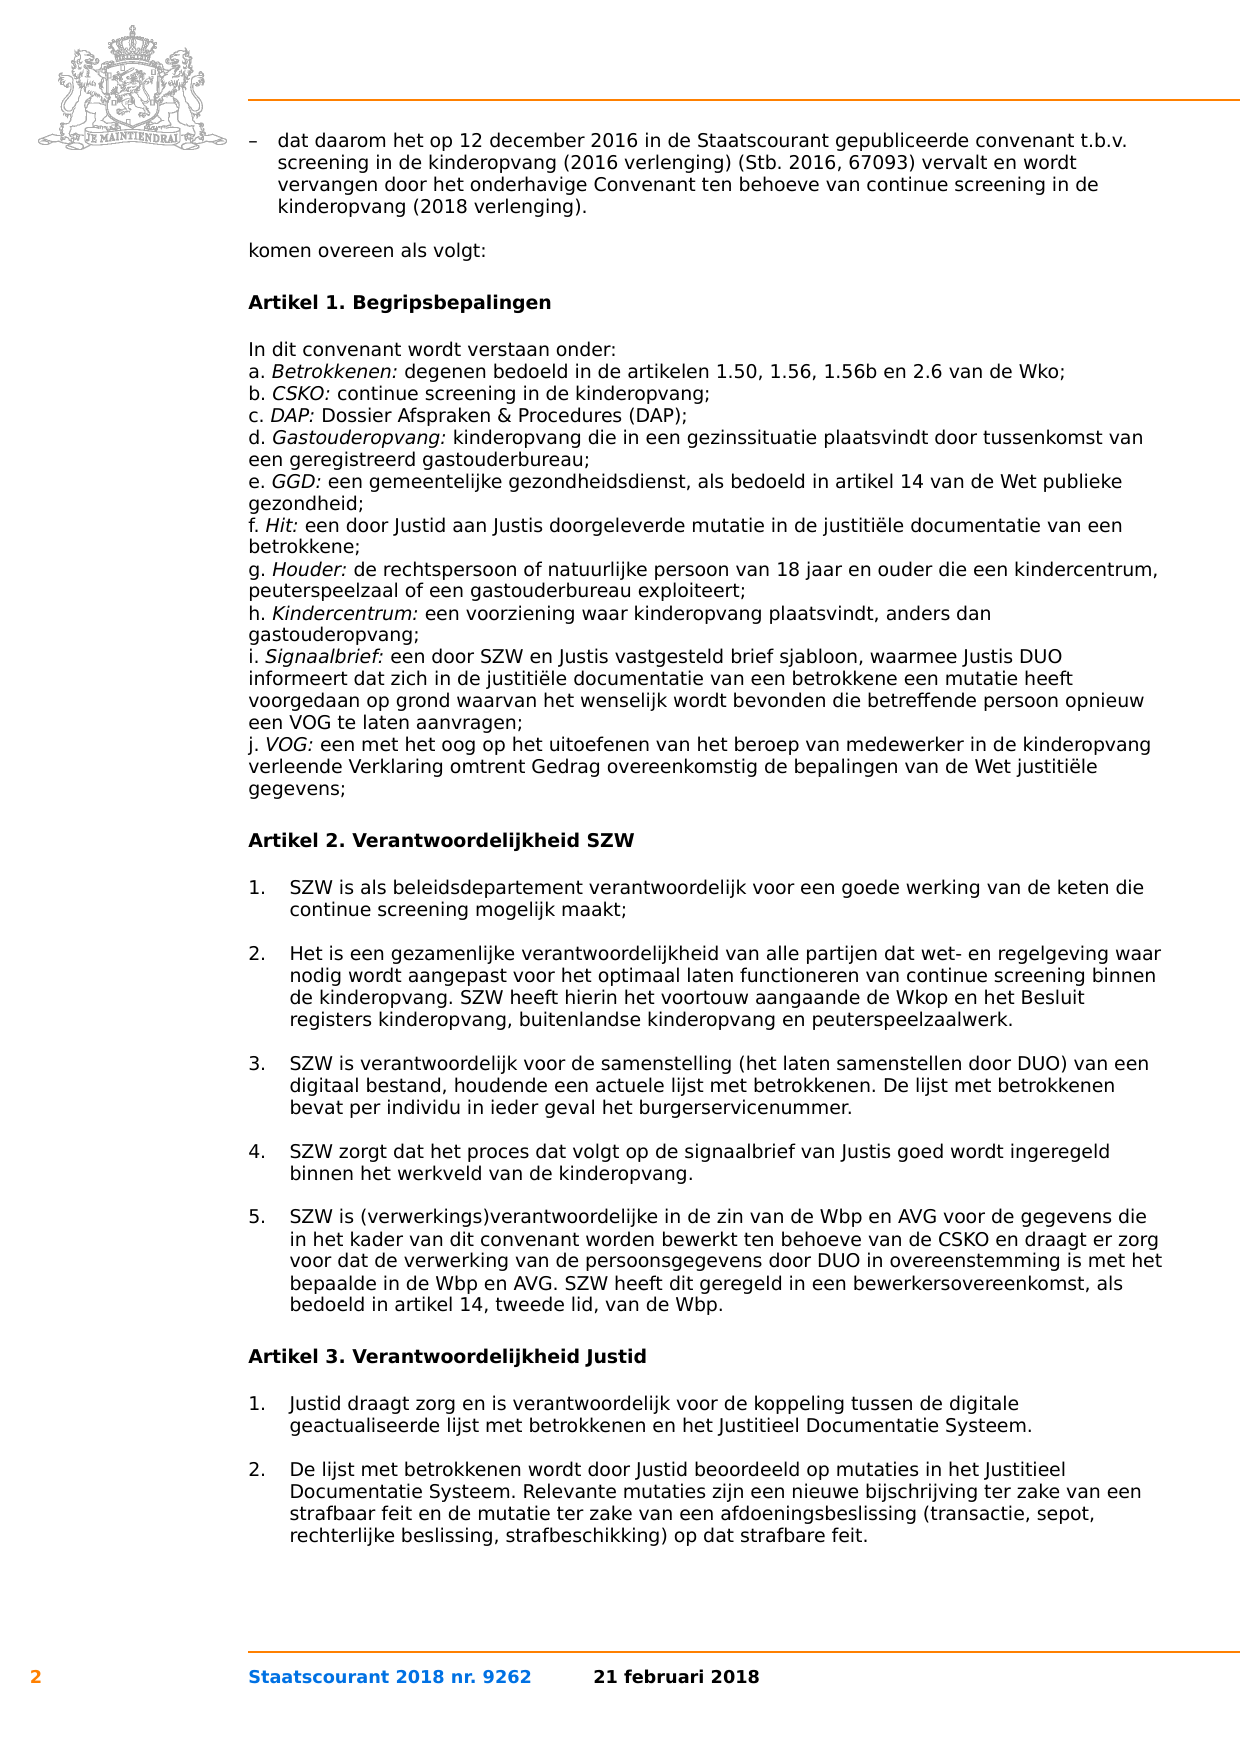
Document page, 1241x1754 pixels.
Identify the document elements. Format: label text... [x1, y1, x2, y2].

text 1. SZW is als beleidsdepartement verantwoordelijk voor een goede werking van de keten die continue screening mogelijk maakt; [248, 877, 1163, 921]
text j. VOG: een met het oog op het uitoefenen van het beroep van medewerker in de kinderopvang verleende Verklaring omtrent Gedrag overeenkomstig de bepalingen van de Wet justitiële gegevens; [248, 734, 1163, 800]
text b. CSKO: continue screening in de kinderopvang; [248, 383, 1163, 404]
text 5. SZW is (verwerkings)verantwoordelijke in de zin van de Wbp en AVG voor de gegevens die in het kader van dit convenant worden bewerkt ten behoeve van de CSKO en draagt er zorg voor dat de verwerking van de persoonsgegevens door DUO in overeenstemming is met het bepaalde in de Wbp en AVG. SZW heeft dit geregeld in een bewerkersovereenkomst, als bedoeld in artikel 14, tweede lid, van de Wbp. [248, 1206, 1163, 1316]
text 4. SZW zorgt dat het proces dat volgt op de signaalbrief van Justis goed wordt ingeregeld binnen het werkveld van de kinderopvang. [248, 1141, 1163, 1184]
subtitle Artikel 3. Verantwoordelijkheid Justid [248, 1346, 1163, 1368]
text f. Hit: een door Justid aan Justis doorgeleverde mutatie in de justitiële documentatie van een betrokkene; [248, 514, 1163, 558]
subtitle Artikel 2. Verantwoordelijkheid SZW [248, 830, 1163, 852]
text e. GGD: een gemeentelijke gezondheidsdienst, als bedoeld in artikel 14 van de Wet publieke gezondheid; [248, 471, 1163, 514]
text d. Gastouderopvang: kinderopvang die in een gezinssituatie plaatsvindt door tussenkomst van een geregistreerd gastouderbureau; [248, 427, 1163, 471]
text 3. SZW is verantwoordelijk voor de samenstelling (het laten samenstellen door DUO) van een digitaal bestand, houdende een actuele lijst met betrokkenen. De lijst met betrokkenen bevat per individu in ieder geval het burgerservicenummer. [248, 1053, 1163, 1119]
text In dit convenant wordt verstaan onder: [248, 339, 1163, 361]
text 2. Het is een gezamenlijke verantwoordelijkheid van alle partijen dat wet- en regelgeving waar nodig wordt aangepast voor het optimaal laten functioneren van continue screening binnen de kinderopvang. SZW heeft hierin het voortouw aangaande de Wkop en het Besluit registers kinderopvang, buitenlandse kinderopvang en peuterspeelzaalwerk. [248, 943, 1163, 1031]
text komen overeen als volgt: [248, 240, 1163, 262]
picture [38, 25, 227, 150]
text – dat daarom het op 12 december 2016 in de Staatscourant gepubliceerde convenant t.b.v. screening in de kinderopvang (2016 verlenging) (Stb. 2016, 67093) vervalt en wordt vervangen door het onderhavige Convenant ten behoeve van continue screening in de kinderopvang (2018 verlenging). [248, 130, 1163, 218]
subtitle Artikel 1. Begripsbepalingen [248, 292, 1163, 314]
text c. DAP: Dossier Afspraken & Procedures (DAP); [248, 404, 1163, 427]
text 2. De lijst met betrokkenen wordt door Justid beoordeeld op mutaties in het Justitieel Documentatie Systeem. Relevante mutaties zijn een nieuwe bijschrijving ter zake van een strafbaar feit en de mutatie ter zake van een afdoeningsbeslissing (transactie, sepot, rechterlijke beslissing, strafbeschikking) op dat strafbare feit. [248, 1459, 1163, 1547]
text i. Signaalbrief: een door SZW en Justis vastgesteld brief sjabloon, waarmee Justis DUO informeert dat zich in de justitiële documentatie van een betrokkene een mutatie heeft voorgedaan op grond waarvan het wenselijk wordt bevonden die betreffende persoon opnieuw een VOG te laten aanvragen; [248, 646, 1163, 734]
text h. Kindercentrum: een voorziening waar kinderopvang plaatsvindt, anders dan gastouderopvang; [248, 602, 1163, 646]
text g. Houder: de rechtspersoon of natuurlijke persoon van 18 jaar en ouder die een kindercentrum, peuterspeelzaal of een gastouderbureau exploiteert; [248, 558, 1163, 602]
text 1. Justid draagt zorg en is verantwoordelijk voor de koppeling tussen de digitale geactualiseerde lijst met betrokkenen en het Justitieel Documentatie Systeem. [248, 1393, 1163, 1437]
text a. Betrokkenen: degenen bedoeld in de artikelen 1.50, 1.56, 1.56b en 2.6 van de Wko; [248, 361, 1163, 383]
